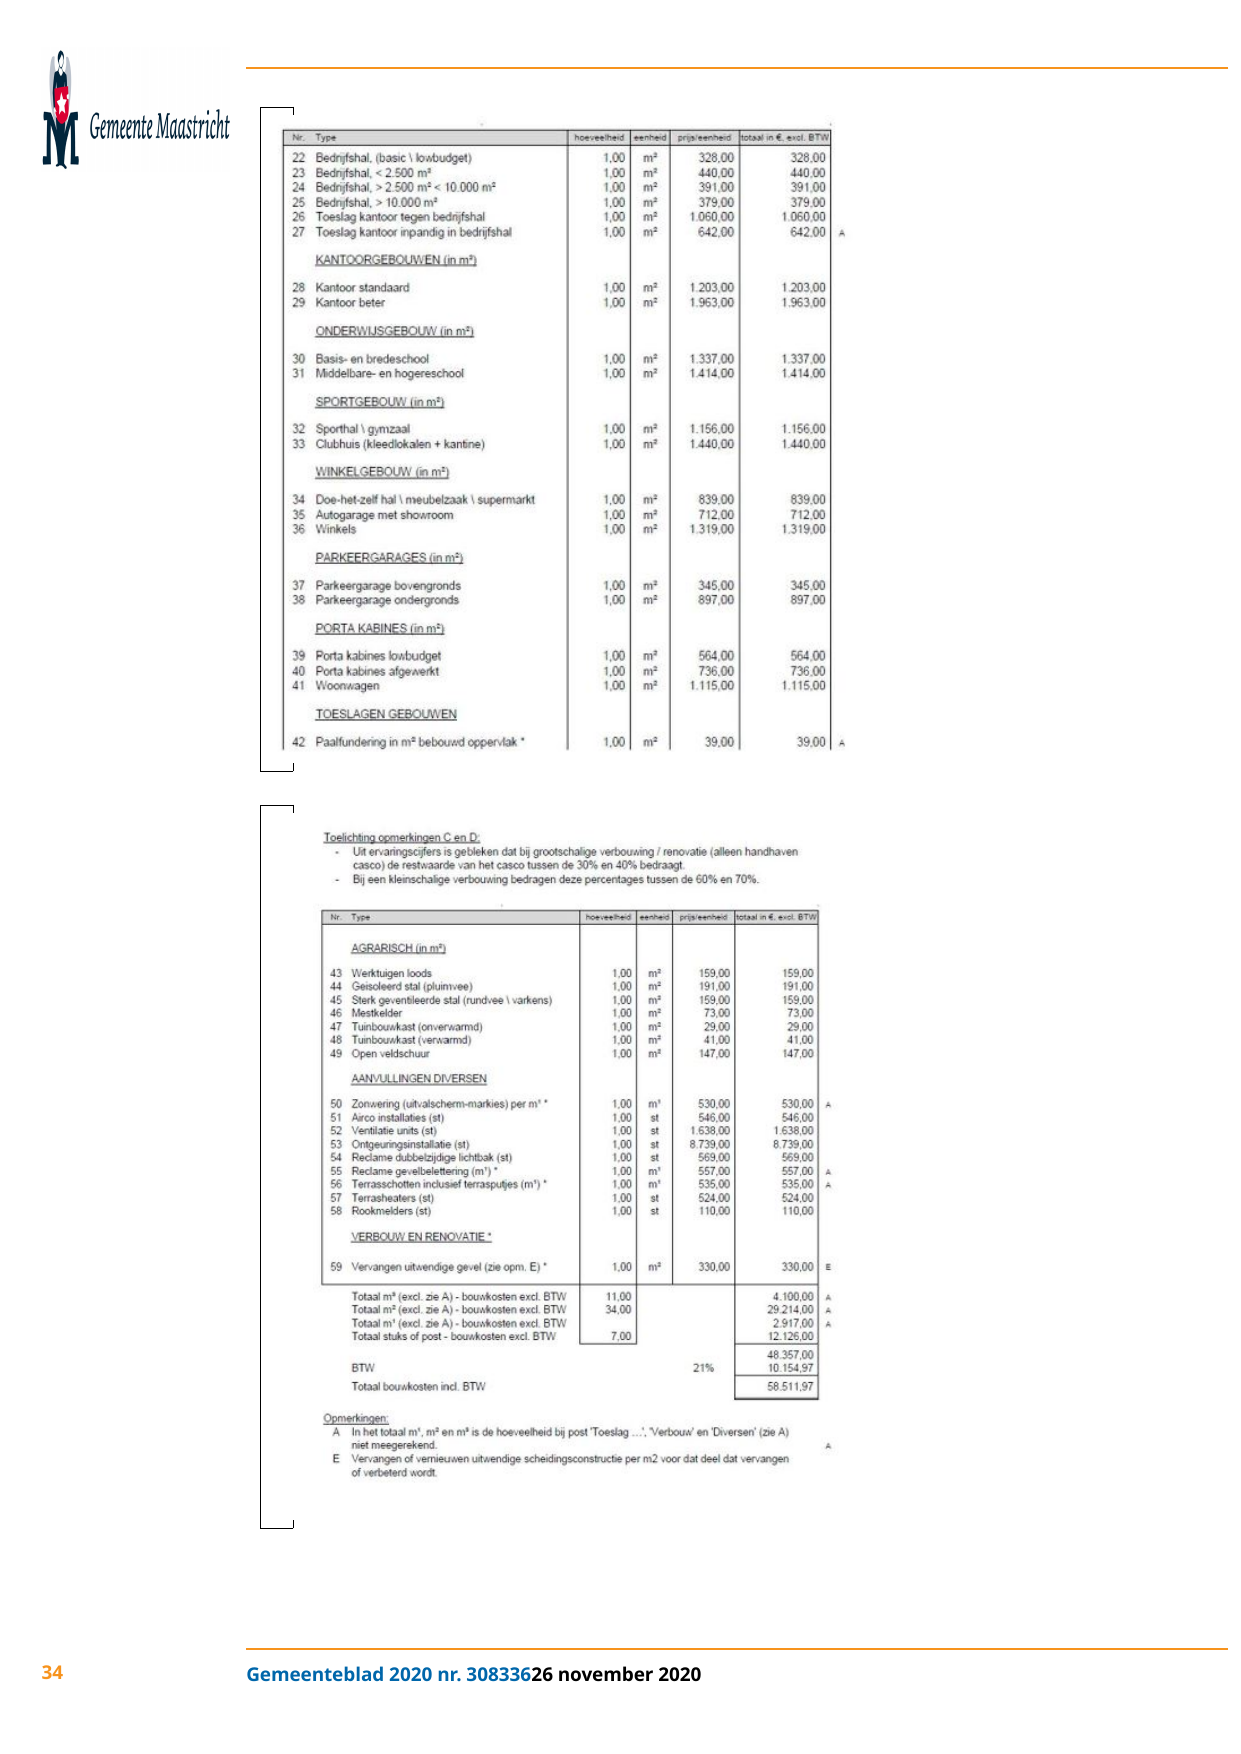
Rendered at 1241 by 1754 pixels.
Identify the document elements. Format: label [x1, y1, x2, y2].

picture [268, 115, 860, 763]
picture [41, 47, 231, 172]
picture [268, 813, 860, 1520]
